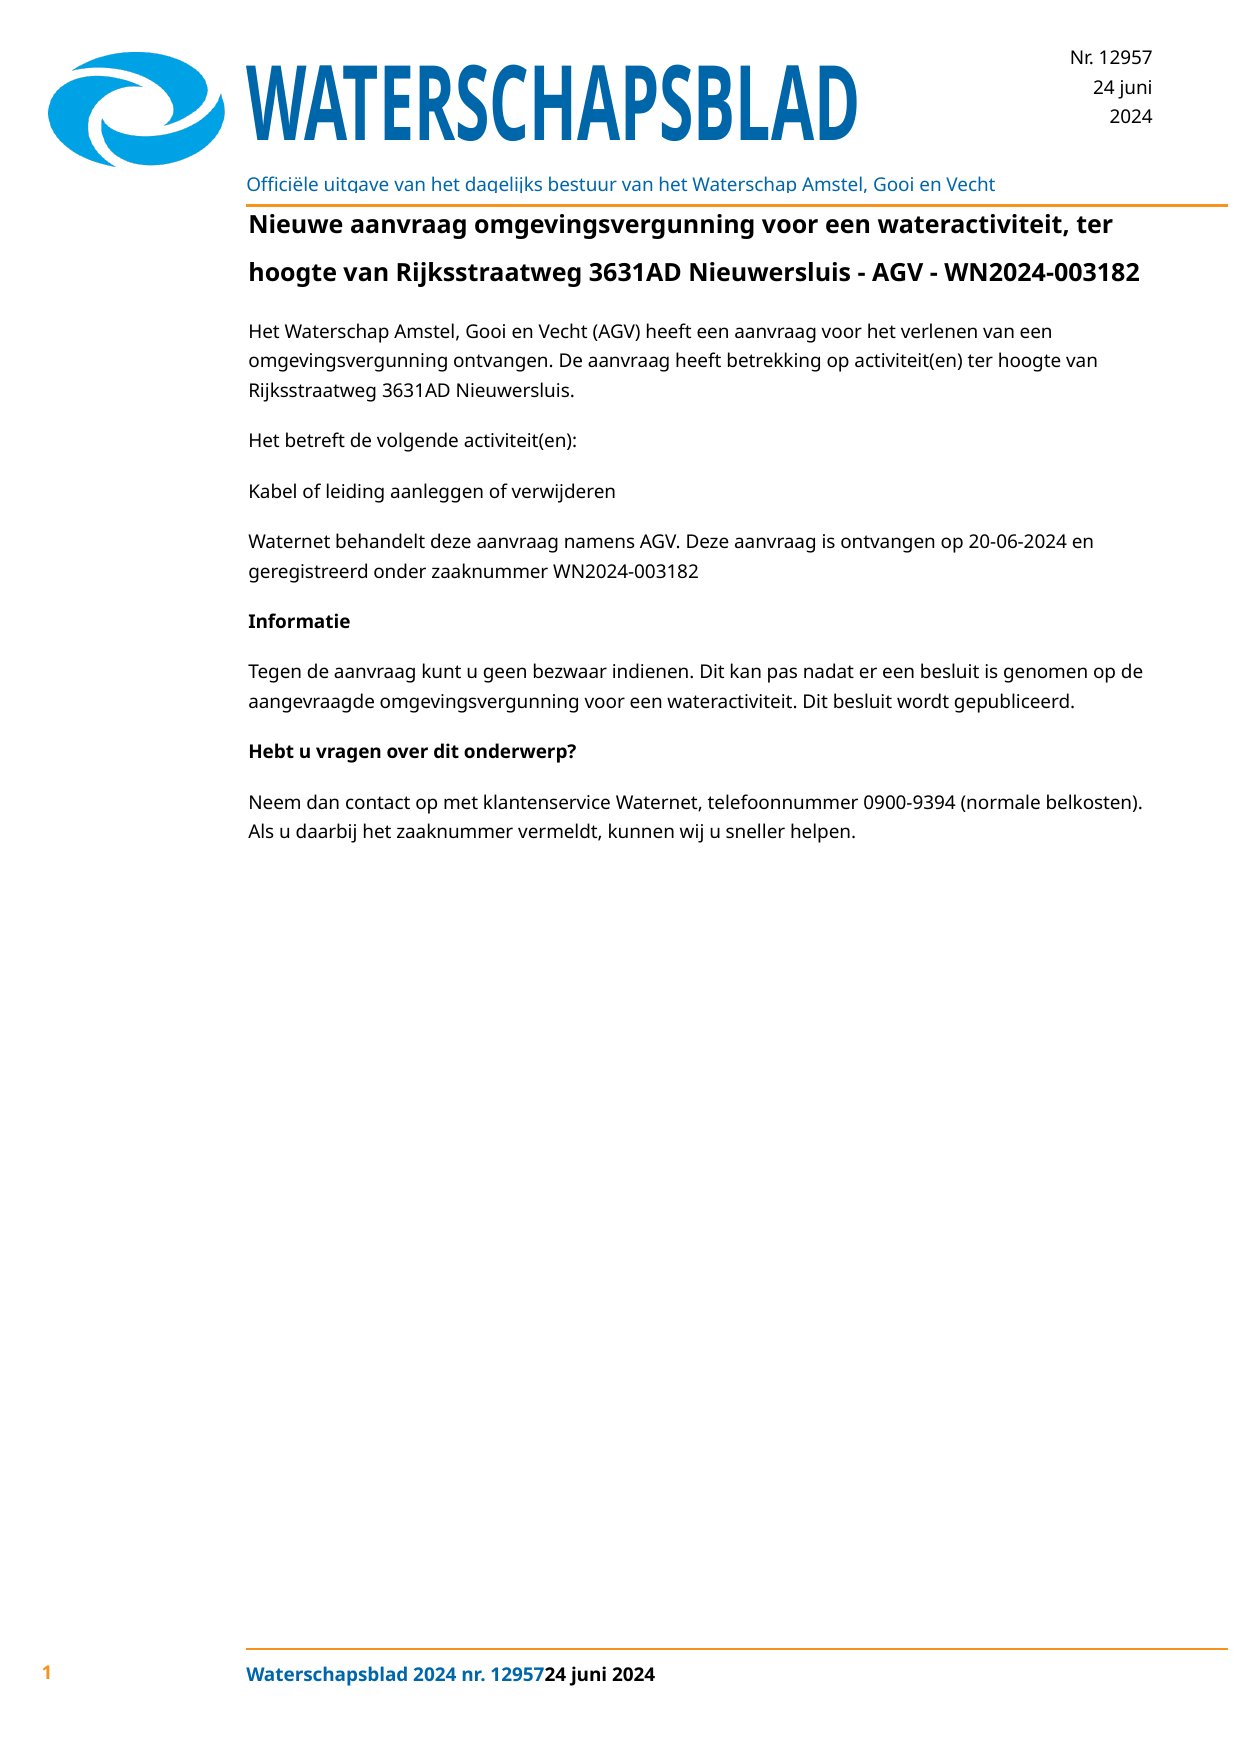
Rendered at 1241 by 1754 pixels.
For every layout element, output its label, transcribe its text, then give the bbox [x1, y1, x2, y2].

picture [41, 47, 231, 172]
text Neem dan contact op met klantenservice Waternet, telefoonnummer 0900-9394 (normale belkosten). Als u daarbij het zaaknummer vermeldt, kunnen wij u sneller helpen. [248, 789, 1152, 844]
text Informatie [248, 608, 1152, 634]
text Tegen de aanvraag kunt u geen bezwaar indienen. Dit kan pas nadat er een besluit is genomen op de aangevraagde omgevingsvergunning voor een wateractiviteit. Dit besluit wordt gepubliceerd. [248, 659, 1152, 714]
text Kabel of leiding aanleggen of verwijderen [248, 478, 1152, 504]
text Hebt u vragen over dit onderwerp? [248, 739, 1152, 764]
text Het Waterschap Amstel, Gooi en Vecht (AGV) heeft een aanvraag voor het verlenen van een omgevingsvergunning ontvangen. De aanvraag heeft betrekking op activiteit(en) ter hoogte van Rijksstraatweg 3631AD Nieuwersluis. [248, 318, 1152, 403]
text Nieuwe aanvraag omgevingsvergunning voor een wateractiviteit, ter hoogte van Rijksstraatweg 3631AD Nieuwersluis - AGV - WN2024-003182 [248, 207, 1152, 288]
text Waternet behandelt deze aanvraag namens AGV. Deze aanvraag is ontvangen op 20-06-2024 en geregistreerd onder zaaknummer WN2024-003182 [248, 528, 1152, 584]
text Het betreft de volgende activiteit(en): [248, 427, 1152, 453]
